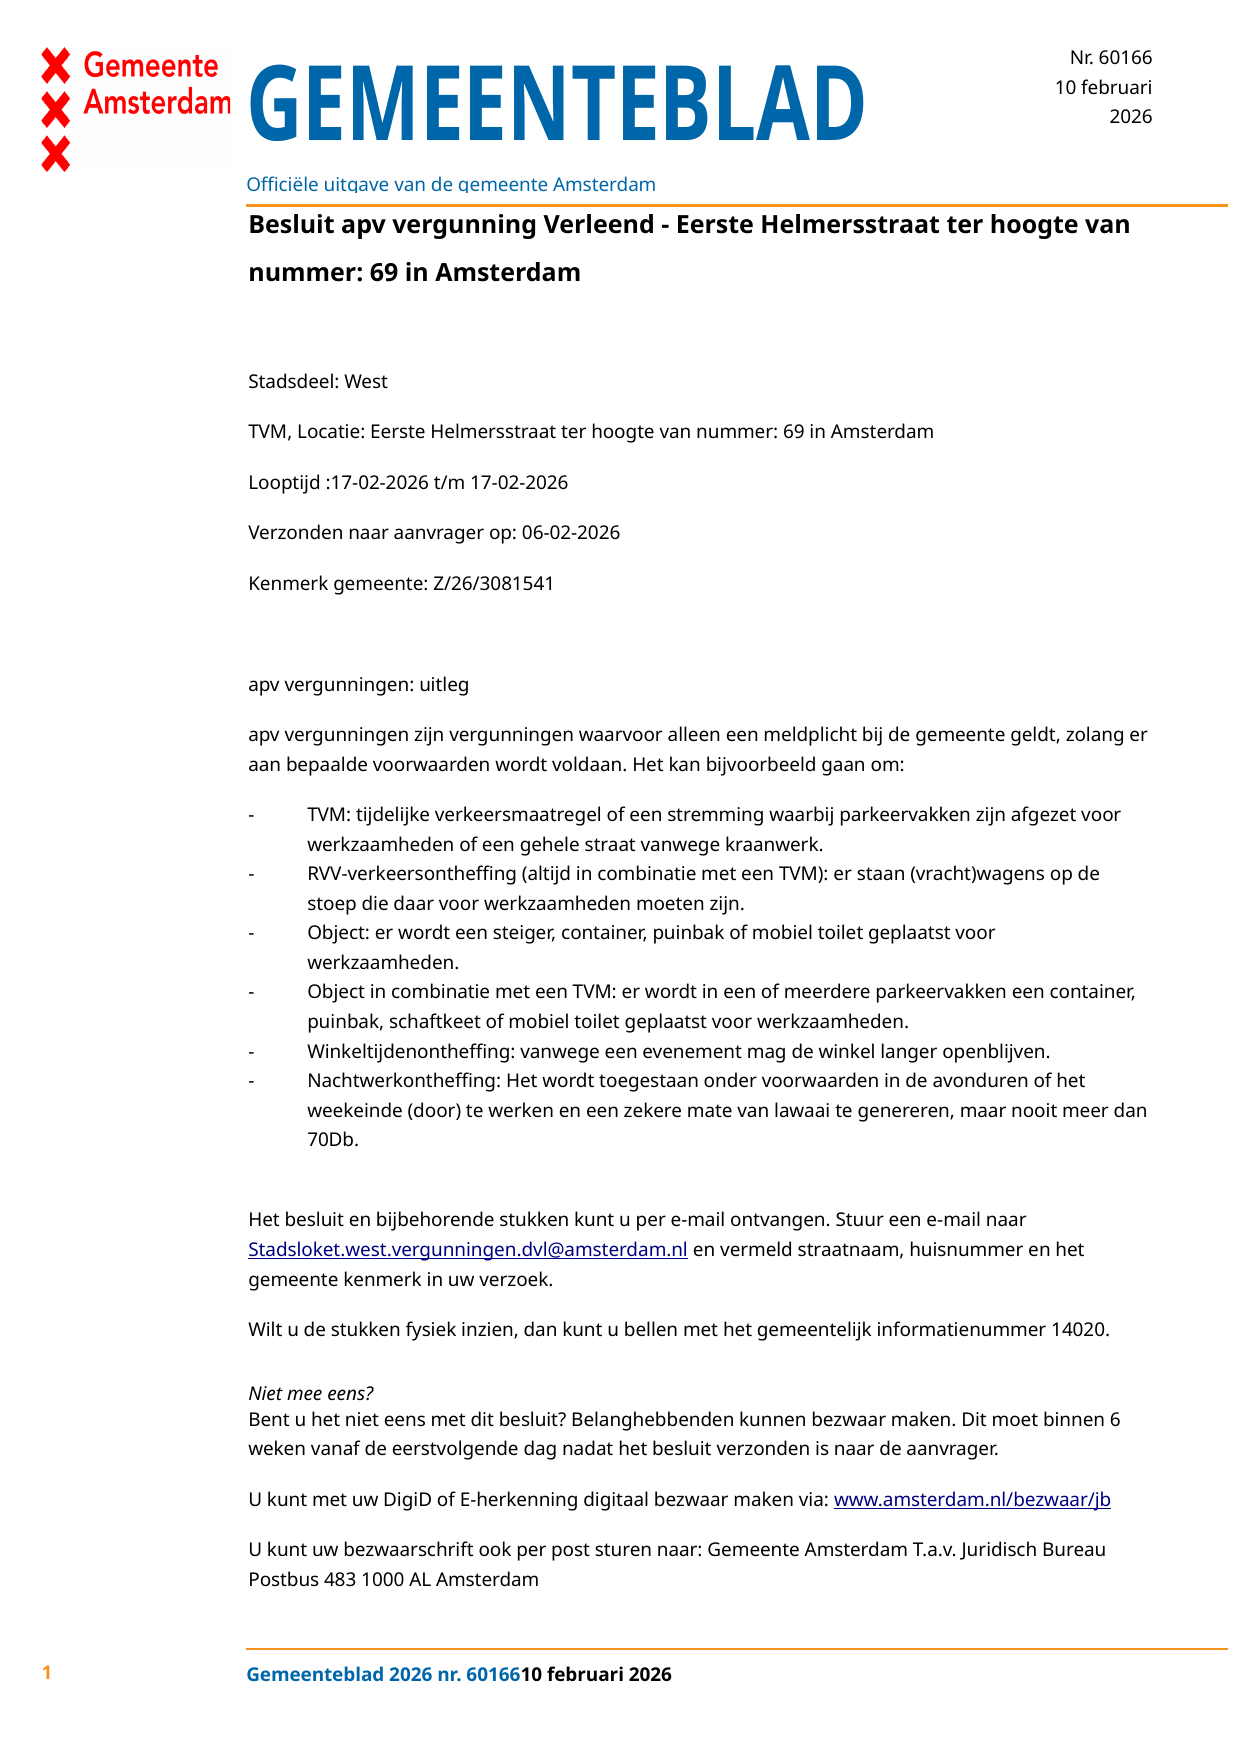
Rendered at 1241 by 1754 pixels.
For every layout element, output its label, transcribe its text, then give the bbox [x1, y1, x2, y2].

list Object: er wordt een steiger, container, puinbak of mobiel toilet geplaatst voor werkzaamheden. [248, 919, 1152, 975]
text Niet mee eens? [248, 1380, 1152, 1406]
text apv vergunningen zijn vergunningen waarvoor alleen een meldplicht bij de gemeente geldt, zolang er aan bepaalde voorwaarden wordt voldaan. Het kan bijvoorbeeld gaan om: [248, 721, 1152, 777]
picture [41, 47, 231, 172]
text Wilt u de stukken fysiek inzien, dan kunt u bellen met het gemeentelijk informatienummer 14020. [248, 1316, 1152, 1342]
list RVV-verkeersontheffing (altijd in combinatie met een TVM): er staan (vracht)wagens op de stoep die daar voor werkzaamheden moeten zijn. [248, 860, 1152, 916]
text Stadsdeel: West [248, 368, 1152, 394]
text TVM, Locatie: Eerste Helmersstraat ter hoogte van nummer: 69 in Amsterdam [248, 419, 1152, 444]
list TVM: tijdelijke verkeersmaatregel of een stremming waarbij parkeervakken zijn afgezet voor werkzaamheden of een gehele straat vanwege kraanwerk. [248, 801, 1152, 857]
text Looptijd :17-02-2026 t/m 17-02-2026 [248, 469, 1152, 495]
text Kenmerk gemeente: Z/26/3081541 [248, 570, 1152, 596]
list Nachtwerkontheffing: Het wordt toegestaan onder voorwaarden in de avonduren of het weekeinde (door) te werken en een zekere mate van lawaai te genereren, maar nooit meer dan 70Db. [248, 1067, 1152, 1152]
list Winkeltijdenontheffing: vanwege een evenement mag de winkel langer openblijven. [248, 1038, 1152, 1064]
text apv vergunningen: uitleg [248, 671, 1152, 697]
text Verzonden naar aanvrager op: 06-02-2026 [248, 519, 1152, 545]
text Bent u het niet eens met dit besluit? Belanghebbenden kunnen bezwaar maken. Dit moet binnen 6 weken vanaf de eerstvolgende dag nadat het besluit verzonden is naar de aanvrager. [248, 1406, 1152, 1461]
text Het besluit en bijbehorende stukken kunt u per e-mail ontvangen. Stuur een e-mail naar Stadsloket.west.vergunningen.dvl@amsterdam.nl en vermeld straatnaam, huisnummer en het gemeente kenmerk in uw verzoek. [248, 1207, 1152, 1292]
text U kunt uw bezwaarschrift ook per post sturen naar: Gemeente Amsterdam T.a.v. Juridisch Bureau Postbus 483 1000 AL Amsterdam [248, 1536, 1152, 1592]
text U kunt met uw DigiD of E-herkenning digitaal bezwaar maken via: www.amsterdam.nl/bezwaar/jb [248, 1486, 1152, 1512]
text Besluit apv vergunning Verleend - Eerste Helmersstraat ter hoogte van nummer: 69 in Amsterdam [248, 207, 1152, 288]
list Object in combinatie met een TVM: er wordt in een of meerdere parkeervakken een container, puinbak, schaftkeet of mobiel toilet geplaatst voor werkzaamheden. [248, 979, 1152, 1034]
